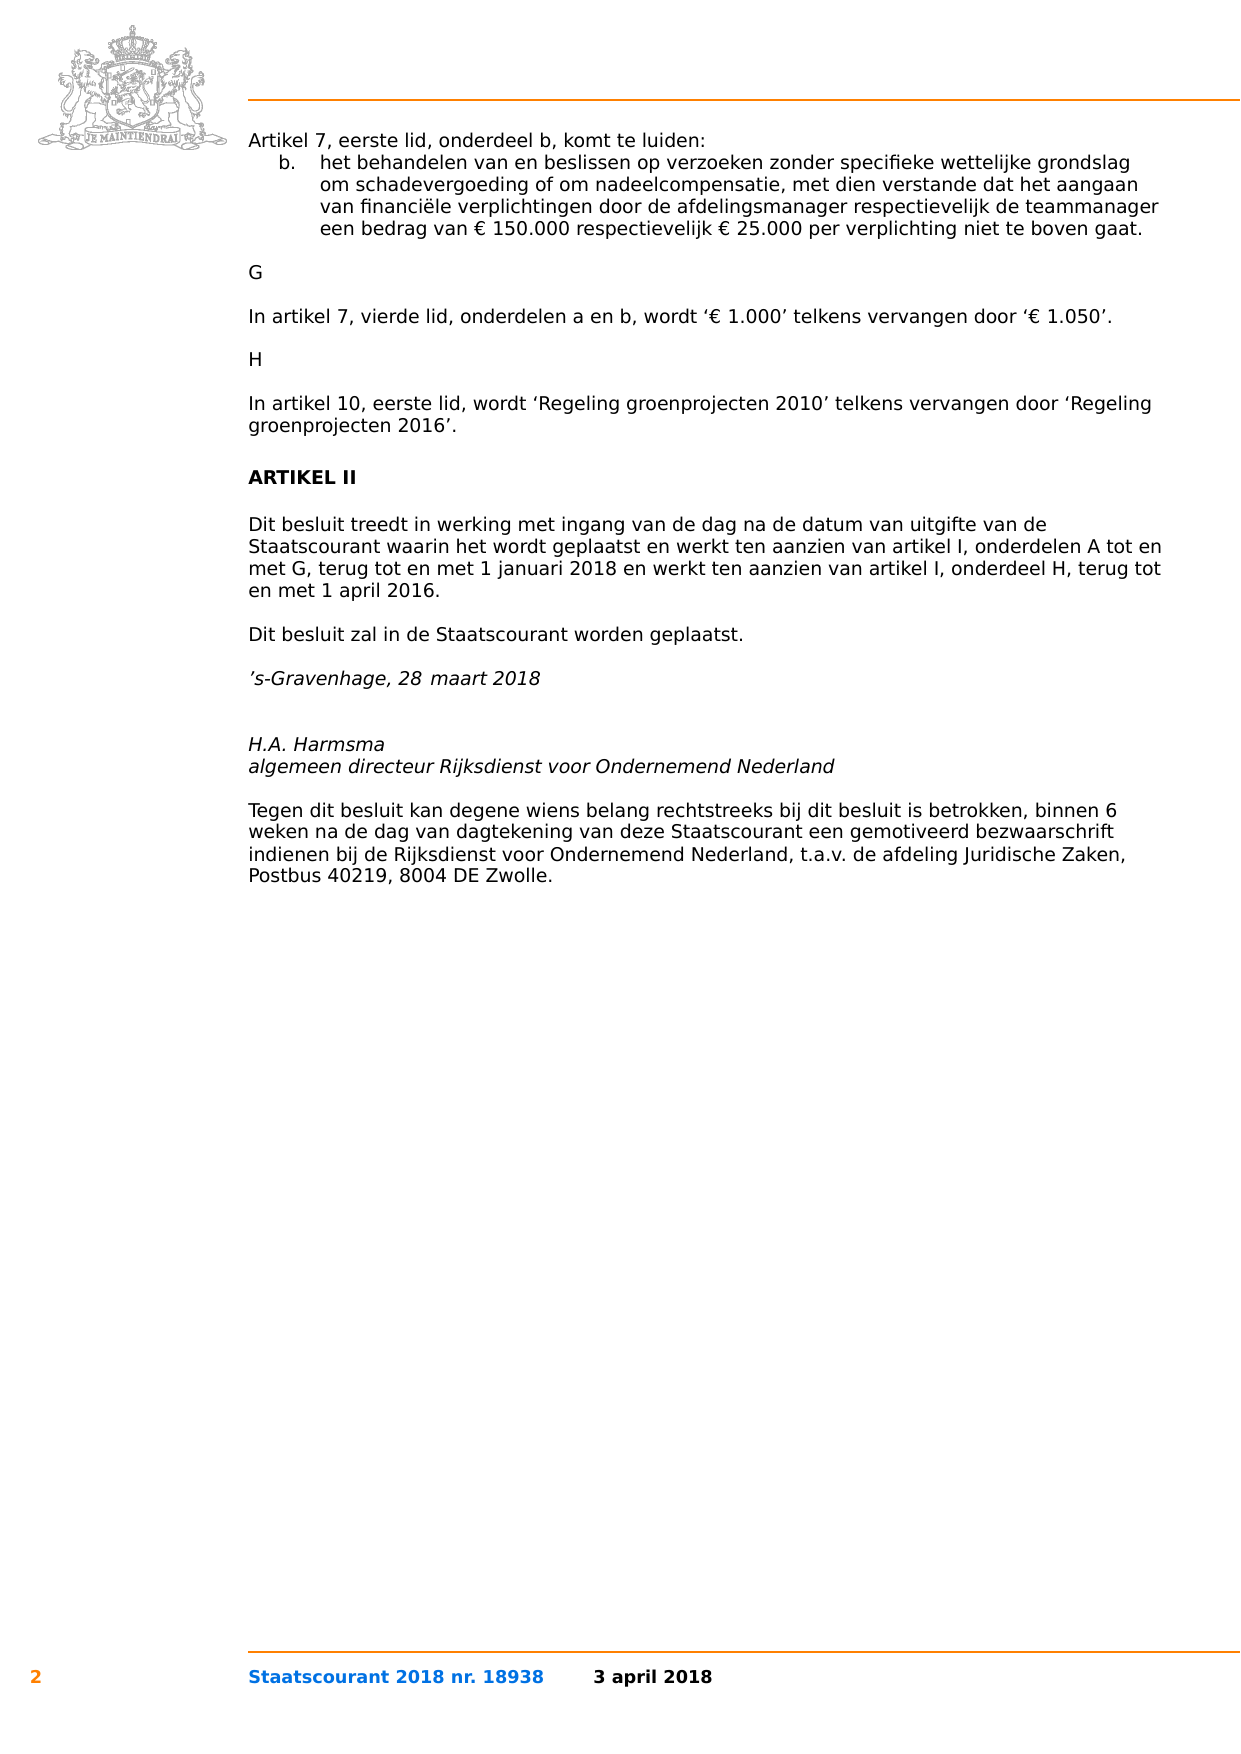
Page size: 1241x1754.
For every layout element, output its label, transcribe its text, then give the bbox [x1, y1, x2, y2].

text b. het behandelen van en beslissen op verzoeken zonder specifieke wettelijke grondslag om schadevergoeding of om nadeelcompensatie, met dien verstande dat het aangaan van financiële verplichtingen door de afdelingsmanager respectievelijk de teammanager een bedrag van € 150.000 respectievelijk € 25.000 per verplichting niet te boven gaat. [278, 152, 1163, 240]
text Tegen dit besluit kan degene wiens belang rechtstreeks bij dit besluit is betrokken, binnen 6 weken na de dag van dagtekening van deze Staatscourant een gemotiveerd bezwaarschrift indienen bij de Rijksdienst voor Ondernemend Nederland, t.a.v. de afdeling Juridische Zaken, Postbus 40219, 8004 DE Zwolle. [248, 799, 1163, 887]
text Artikel 7, eerste lid, onderdeel b, komt te luiden: [248, 130, 1163, 152]
text H.A. Harmsma algemeen directeur Rijksdienst voor Ondernemend Nederland [248, 712, 1163, 778]
subtitle ARTIKEL II [248, 467, 1163, 489]
text G [248, 262, 1163, 284]
text ’s-Gravenhage, 28 maart 2018 [248, 668, 1163, 690]
text Dit besluit treedt in werking met ingang van de dag na de datum van uitgifte van de Staatscourant waarin het wordt geplaatst en werkt ten aanzien van artikel I, onderdelen A tot en met G, terug tot en met 1 januari 2018 en werkt ten aanzien van artikel I, onderdeel H, terug tot en met 1 april 2016. [248, 514, 1163, 602]
text H [248, 349, 1163, 371]
picture [38, 25, 227, 150]
text In artikel 7, vierde lid, onderdelen a en b, wordt ‘€ 1.000’ telkens vervangen door ‘€ 1.050’. [248, 306, 1163, 327]
text Dit besluit zal in de Staatscourant worden geplaatst. [248, 624, 1163, 646]
text In artikel 10, eerste lid, wordt ‘Regeling groenprojecten 2010’ telkens vervangen door ‘Regeling groenprojecten 2016’. [248, 393, 1163, 437]
